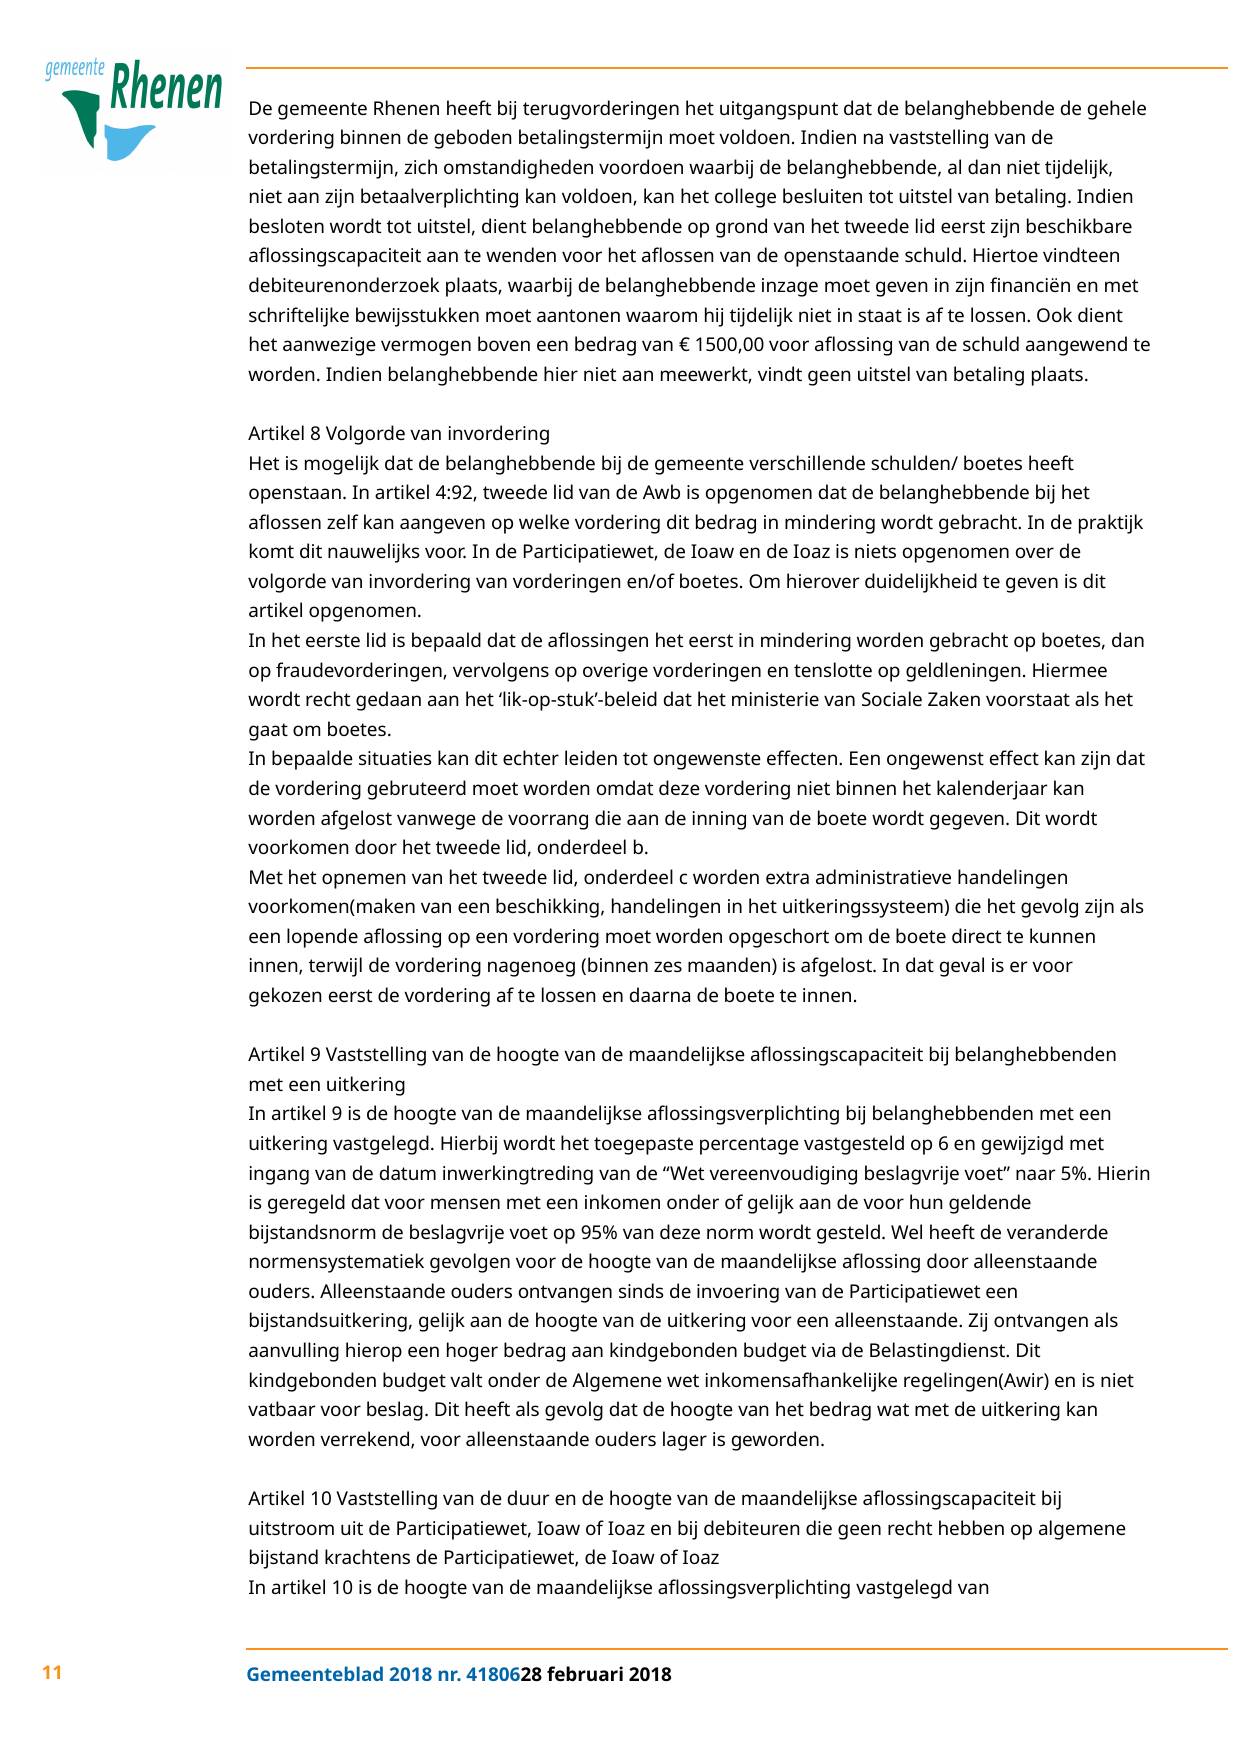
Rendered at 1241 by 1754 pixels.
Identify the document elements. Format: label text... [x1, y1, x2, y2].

text In artikel 10 is de hoogte van de maandelijkse aflossingsverplichting vastgelegd van [248, 1574, 1152, 1600]
text In bepaalde situaties kan dit echter leiden tot ongewenste effecten. Een ongewenst effect kan zijn dat de vordering gebruteerd moet worden omdat deze vordering niet binnen het kalenderjaar kan worden afgelost vanwege de voorrang die aan de inning van de boete wordt gegeven. Dit wordt voorkomen door het tweede lid, onderdeel b. [248, 746, 1152, 860]
text Artikel 8 Volgorde van invordering [248, 420, 1152, 446]
picture [41, 47, 231, 172]
text In artikel 9 is de hoogte van de maandelijkse aflossingsverplichting bij belanghebbenden met een uitkering vastgelegd. Hierbij wordt het toegepaste percentage vastgesteld op 6 en gewijzigd met ingang van de datum inwerkingtreding van de “Wet vereenvoudiging beslagvrije voet” naar 5%. Hierin is geregeld dat voor mensen met een inkomen onder of gelijk aan de voor hun geldende bijstandsnorm de beslagvrije voet op 95% van deze norm wordt gesteld. Wel heeft de veranderde normensystematiek gevolgen voor de hoogte van de maandelijkse aflossing door alleenstaande ouders. Alleenstaande ouders ontvangen sinds de invoering van de Participatiewet een bijstandsuitkering, gelijk aan de hoogte van de uitkering voor een alleenstaande. Zij ontvangen als aanvulling hierop een hoger bedrag aan kindgebonden budget via de Belastingdienst. Dit kindgebonden budget valt onder de Algemene wet inkomensafhankelijke regelingen(Awir) en is niet vatbaar voor beslag. Dit heeft als gevolg dat de hoogte van het bedrag wat met de uitkering kan worden verrekend, voor alleenstaande ouders lager is geworden. [248, 1101, 1152, 1452]
text Artikel 10 Vaststelling van de duur en de hoogte van de maandelijkse aflossingscapaciteit bij uitstroom uit de Participatiewet, Ioaw of Ioaz en bij debiteuren die geen recht hebben op algemene bijstand krachtens de Participatiewet, de Ioaw of Ioaz [248, 1485, 1152, 1570]
text Met het opnemen van het tweede lid, onderdeel c worden extra administratieve handelingen voorkomen(maken van een beschikking, handelingen in het uitkeringssysteem) die het gevolg zijn als een lopende aflossing op een vordering moet worden opgeschort om de boete direct te kunnen innen, terwijl de vordering nagenoeg (binnen zes maanden) is afgelost. In dat geval is er voor gekozen eerst de vordering af te lossen en daarna de boete te innen. [248, 864, 1152, 1008]
text De gemeente Rhenen heeft bij terugvorderingen het uitgangspunt dat de belanghebbende de gehele vordering binnen de geboden betalingstermijn moet voldoen. Indien na vaststelling van de betalingstermijn, zich omstandigheden voordoen waarbij de belanghebbende, al dan niet tijdelijk, niet aan zijn betaalverplichting kan voldoen, kan het college besluiten tot uitstel van betaling. Indien besloten wordt tot uitstel, dient belanghebbende op grond van het tweede lid eerst zijn beschikbare aflossingscapaciteit aan te wenden voor het aflossen van de openstaande schuld. Hiertoe vindteen debiteurenonderzoek plaats, waarbij de belanghebbende inzage moet geven in zijn financiën en met schriftelijke bewijsstukken moet aantonen waarom hij tijdelijk niet in staat is af te lossen. Ook dient het aanwezige vermogen boven een bedrag van € 1500,00 voor aflossing van de schuld aangewend te worden. Indien belanghebbende hier niet aan meewerkt, vindt geen uitstel van betaling plaats. [248, 95, 1152, 387]
text Artikel 9 Vaststelling van de hoogte van de maandelijkse aflossingscapaciteit bij belanghebbenden met een uitkering [248, 1041, 1152, 1097]
text Het is mogelijk dat de belanghebbende bij de gemeente verschillende schulden/ boetes heeft openstaan. In artikel 4:92, tweede lid van de Awb is opgenomen dat de belanghebbende bij het aflossen zelf kan aangeven op welke vordering dit bedrag in mindering wordt gebracht. In de praktijk komt dit nauwelijks voor. In de Participatiewet, de Ioaw en de Ioaz is niets opgenomen over de volgorde van invordering van vorderingen en/of boetes. Om hierover duidelijkheid te geven is dit artikel opgenomen. [248, 450, 1152, 623]
text In het eerste lid is bepaald dat de aflossingen het eerst in mindering worden gebracht op boetes, dan op fraudevorderingen, vervolgens op overige vorderingen en tenslotte op geldleningen. Hiermee wordt recht gedaan aan het ‘lik-op-stuk’-beleid dat het ministerie van Sociale Zaken voorstaat als het gaat om boetes. [248, 627, 1152, 742]
